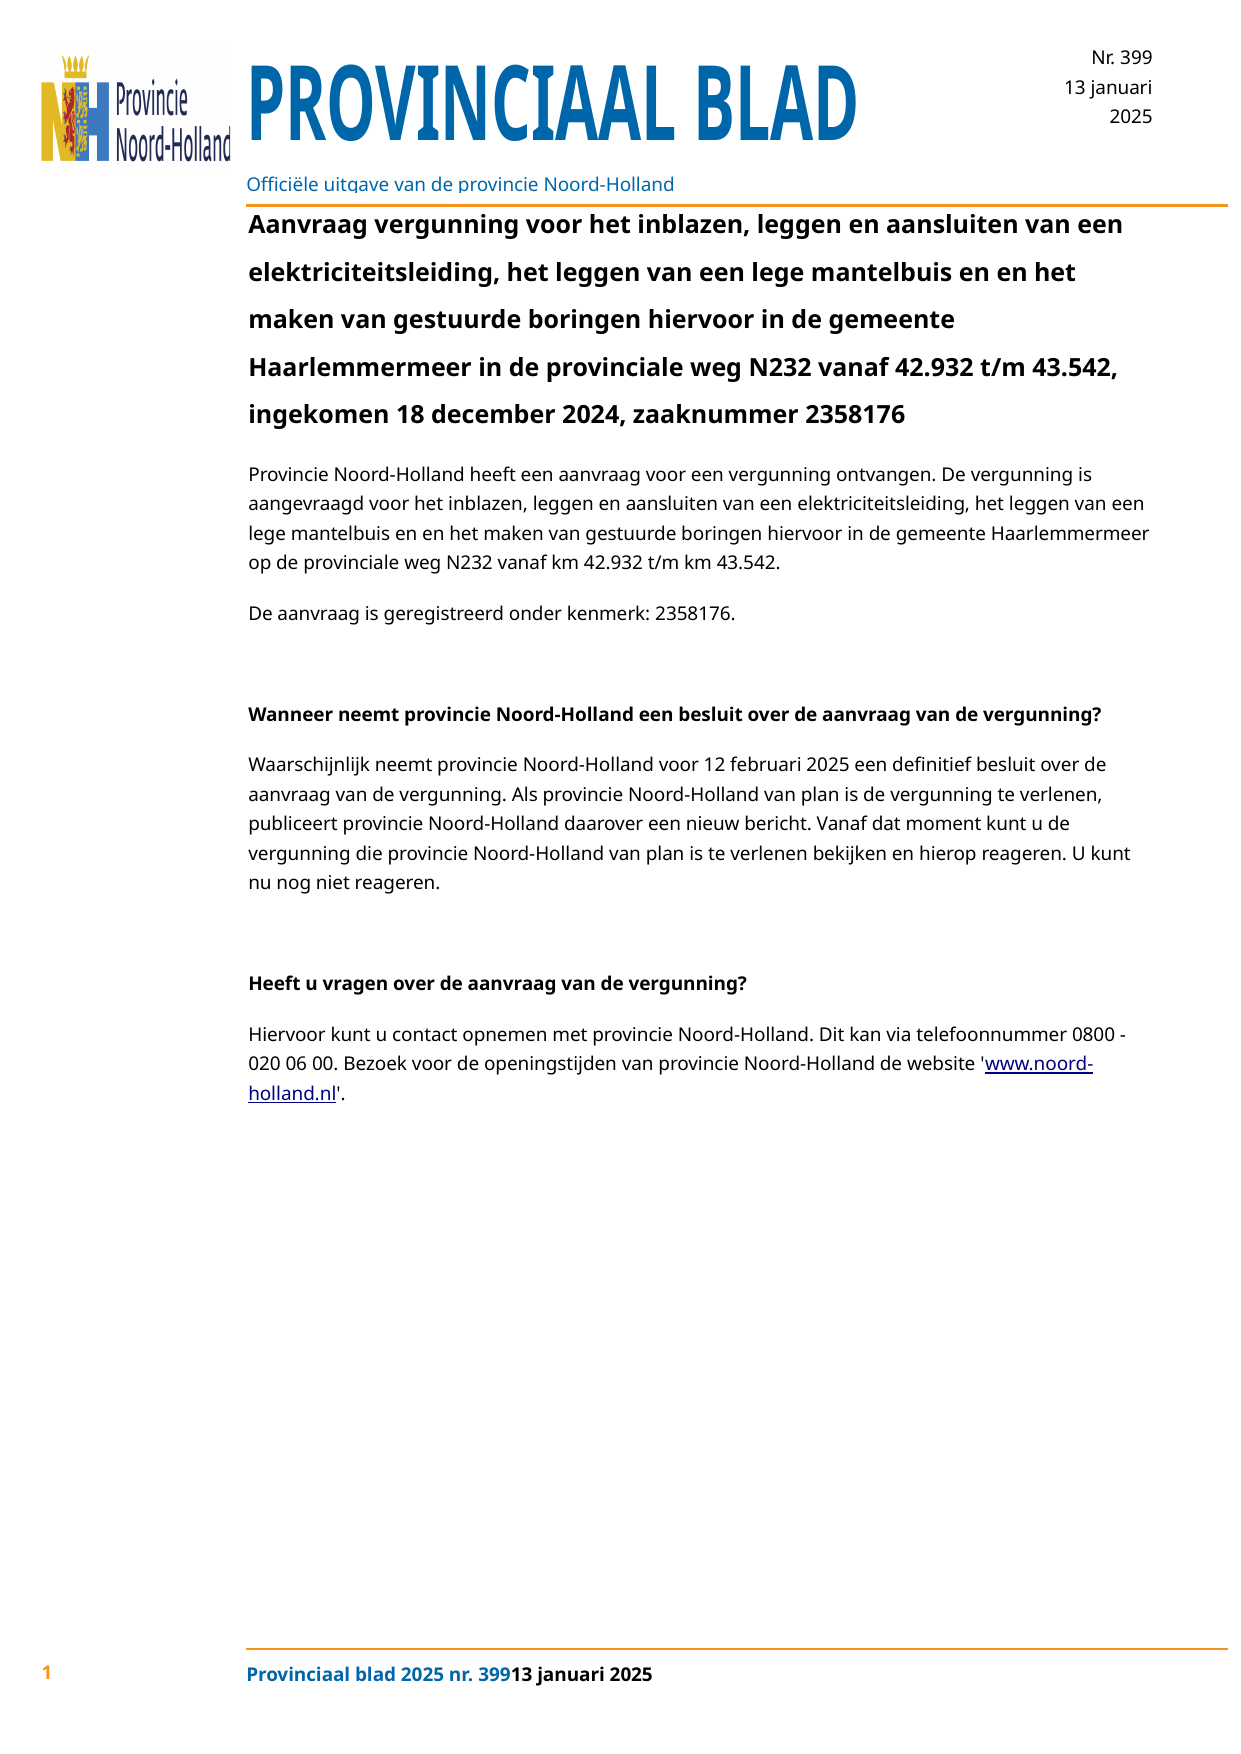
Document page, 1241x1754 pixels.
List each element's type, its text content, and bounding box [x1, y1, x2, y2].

text Heeft u vragen over de aanvraag van de vergunning? [248, 970, 1152, 996]
text De aanvraag is geregistreerd onder kenmerk: 2358176. [248, 600, 1152, 626]
text Hiervoor kunt u contact opnemen met provincie Noord-Holland. Dit kan via telefoonnummer 0800 - 020 06 00. Bezoek voor de openingstijden van provincie Noord-Holland de website 'www.noord-holland.nl'. [248, 1021, 1152, 1106]
text Wanneer neemt provincie Noord-Holland een besluit over de aanvraag van de vergunning? [248, 701, 1152, 726]
text Provincie Noord-Holland heeft een aanvraag voor een vergunning ontvangen. De vergunning is aangevraagd voor het inblazen, leggen en aansluiten van een elektriciteitsleiding, het leggen van een lege mantelbuis en en het maken van gestuurde boringen hiervoor in de gemeente Haarlemmermeer op de provinciale weg N232 vanaf km 42.932 t/m km 43.542. [248, 461, 1152, 575]
picture [41, 47, 231, 172]
text Waarschijnlijk neemt provincie Noord-Holland voor 12 februari 2025 een definitief besluit over de aanvraag van de vergunning. Als provincie Noord-Holland van plan is de vergunning te verlenen, publiceert provincie Noord-Holland daarover een nieuw bericht. Vanaf dat moment kunt u de vergunning die provincie Noord-Holland van plan is te verlenen bekijken en hierop reageren. U kunt nu nog niet reageren. [248, 751, 1152, 895]
text Aanvraag vergunning voor het inblazen, leggen en aansluiten van een elektriciteitsleiding, het leggen van een lege mantelbuis en en het maken van gestuurde boringen hiervoor in de gemeente Haarlemmermeer in de provinciale weg N232 vanaf 42.932 t/m 43.542, ingekomen 18 december 2024, zaaknummer 2358176 [248, 207, 1152, 431]
